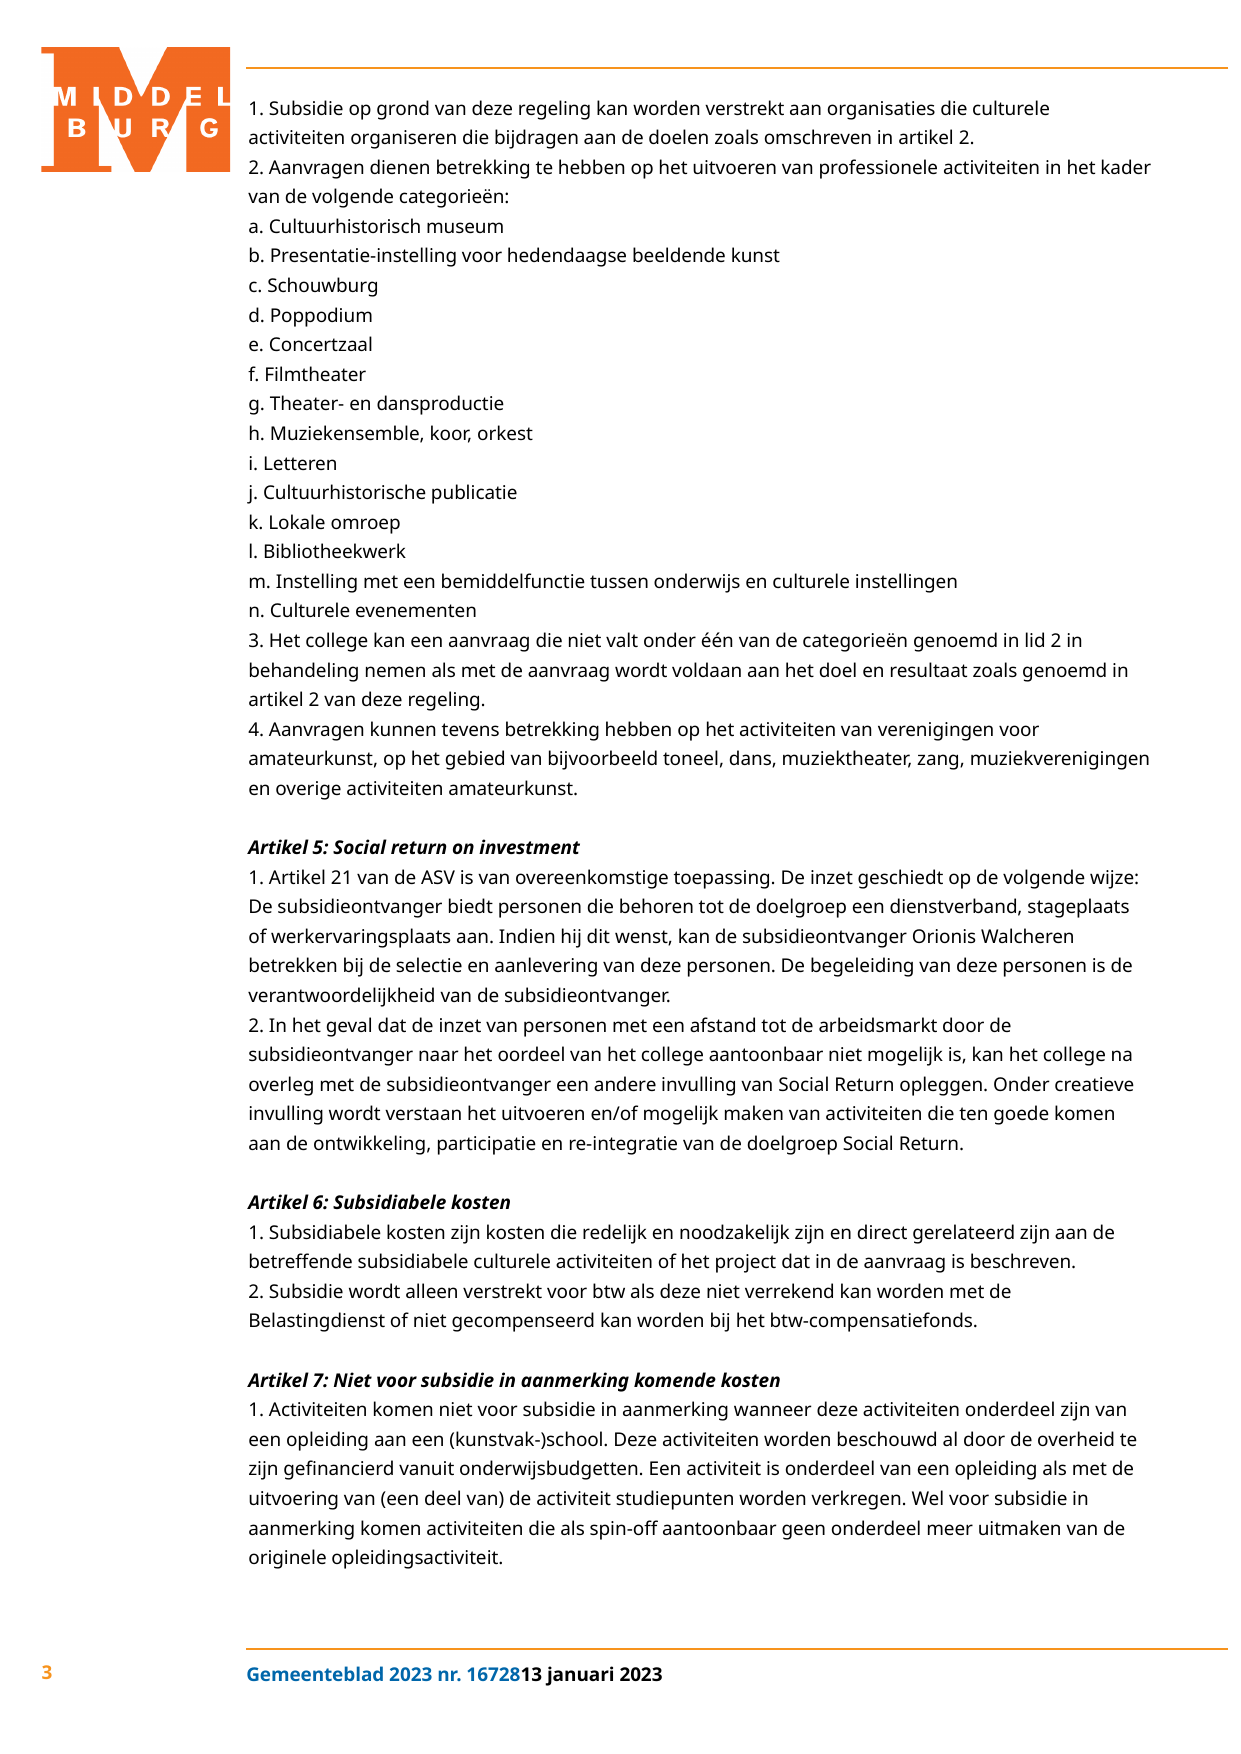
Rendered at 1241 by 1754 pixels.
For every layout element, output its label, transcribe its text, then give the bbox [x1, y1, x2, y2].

text 2. Aanvragen dienen betrekking te hebben op het uitvoeren van professionele activiteiten in het kader van de volgende categorieën: [248, 154, 1152, 209]
picture [41, 47, 231, 172]
text b. Presentatie-instelling voor hedendaagse beeldende kunst [248, 243, 1152, 268]
text 4. Aanvragen kunnen tevens betrekking hebben op het activiteiten van verenigingen voor amateurkunst, op het gebied van bijvoorbeeld toneel, dans, muziektheater, zang, muziekverenigingen en overige activiteiten amateurkunst. [248, 716, 1152, 801]
text j. Cultuurhistorische publicatie [248, 479, 1152, 505]
text e. Concertzaal [248, 331, 1152, 357]
text c. Schouwburg [248, 272, 1152, 298]
text 1. Activiteiten komen niet voor subsidie in aanmerking wanneer deze activiteiten onderdeel zijn van een opleiding aan een (kunstvak-)school. Deze activiteiten worden beschouwd al door de overheid te zijn gefinancierd vanuit onderwijsbudgetten. Een activiteit is onderdeel van een opleiding als met de uitvoering van (een deel van) de activiteit studiepunten worden verkregen. Wel voor subsidie in aanmerking komen activiteiten die als spin-off aantoonbaar geen onderdeel meer uitmaken van de originele opleidingsactiviteit. [248, 1396, 1152, 1570]
text k. Lokale omroep [248, 509, 1152, 535]
text 3. Het college kan een aanvraag die niet valt onder één van de categorieën genoemd in lid 2 in behandeling nemen als met de aanvraag wordt voldaan aan het doel en resultaat zoals genoemd in artikel 2 van deze regeling. [248, 627, 1152, 712]
text d. Poppodium [248, 302, 1152, 328]
text h. Muziekensemble, koor, orkest [248, 420, 1152, 446]
text 1. Subsidie op grond van deze regeling kan worden verstrekt aan organisaties die culturele activiteiten organiseren die bijdragen aan de doelen zoals omschreven in artikel 2. [248, 95, 1152, 150]
text l. Bibliotheekwerk [248, 538, 1152, 564]
text m. Instelling met een bemiddelfunctie tussen onderwijs en culturele instellingen [248, 568, 1152, 594]
text i. Letteren [248, 450, 1152, 476]
text n. Culturele evenementen [248, 598, 1152, 623]
text 2. In het geval dat de inzet van personen met een afstand tot de arbeidsmarkt door de subsidieontvanger naar het oordeel van het college aantoonbaar niet mogelijk is, kan het college na overleg met de subsidieontvanger een andere invulling van Social Return opleggen. Onder creatieve invulling wordt verstaan het uitvoeren en/of mogelijk maken van activiteiten die ten goede komen aan de ontwikkeling, participatie en re-integratie van de doelgroep Social Return. [248, 1012, 1152, 1156]
text De subsidieontvanger biedt personen die behoren tot de doelgroep een dienstverband, stageplaats of werkervaringsplaats aan. Indien hij dit wenst, kan de subsidieontvanger Orionis Walcheren betrekken bij de selectie en aanlevering van deze personen. De begeleiding van deze personen is de verantwoordelijkheid van de subsidieontvanger. [248, 893, 1152, 1008]
text Artikel 6: Subsidiabele kosten [248, 1189, 1152, 1215]
text f. Filmtheater [248, 361, 1152, 387]
text 2. Subsidie wordt alleen verstrekt voor btw als deze niet verrekend kan worden met de Belastingdienst of niet gecompenseerd kan worden bij het btw-compensatiefonds. [248, 1278, 1152, 1333]
text Artikel 7: Niet voor subsidie in aanmerking komende kosten [248, 1367, 1152, 1393]
text 1. Artikel 21 van de ASV is van overeenkomstige toepassing. De inzet geschiedt op de volgende wijze: [248, 864, 1152, 890]
text g. Theater- en dansproductie [248, 391, 1152, 416]
text 1. Subsidiabele kosten zijn kosten die redelijk en noodzakelijk zijn en direct gerelateerd zijn aan de betreffende subsidiabele culturele activiteiten of het project dat in de aanvraag is beschreven. [248, 1219, 1152, 1274]
text a. Cultuurhistorisch museum [248, 213, 1152, 239]
text Artikel 5: Social return on investment [248, 834, 1152, 860]
